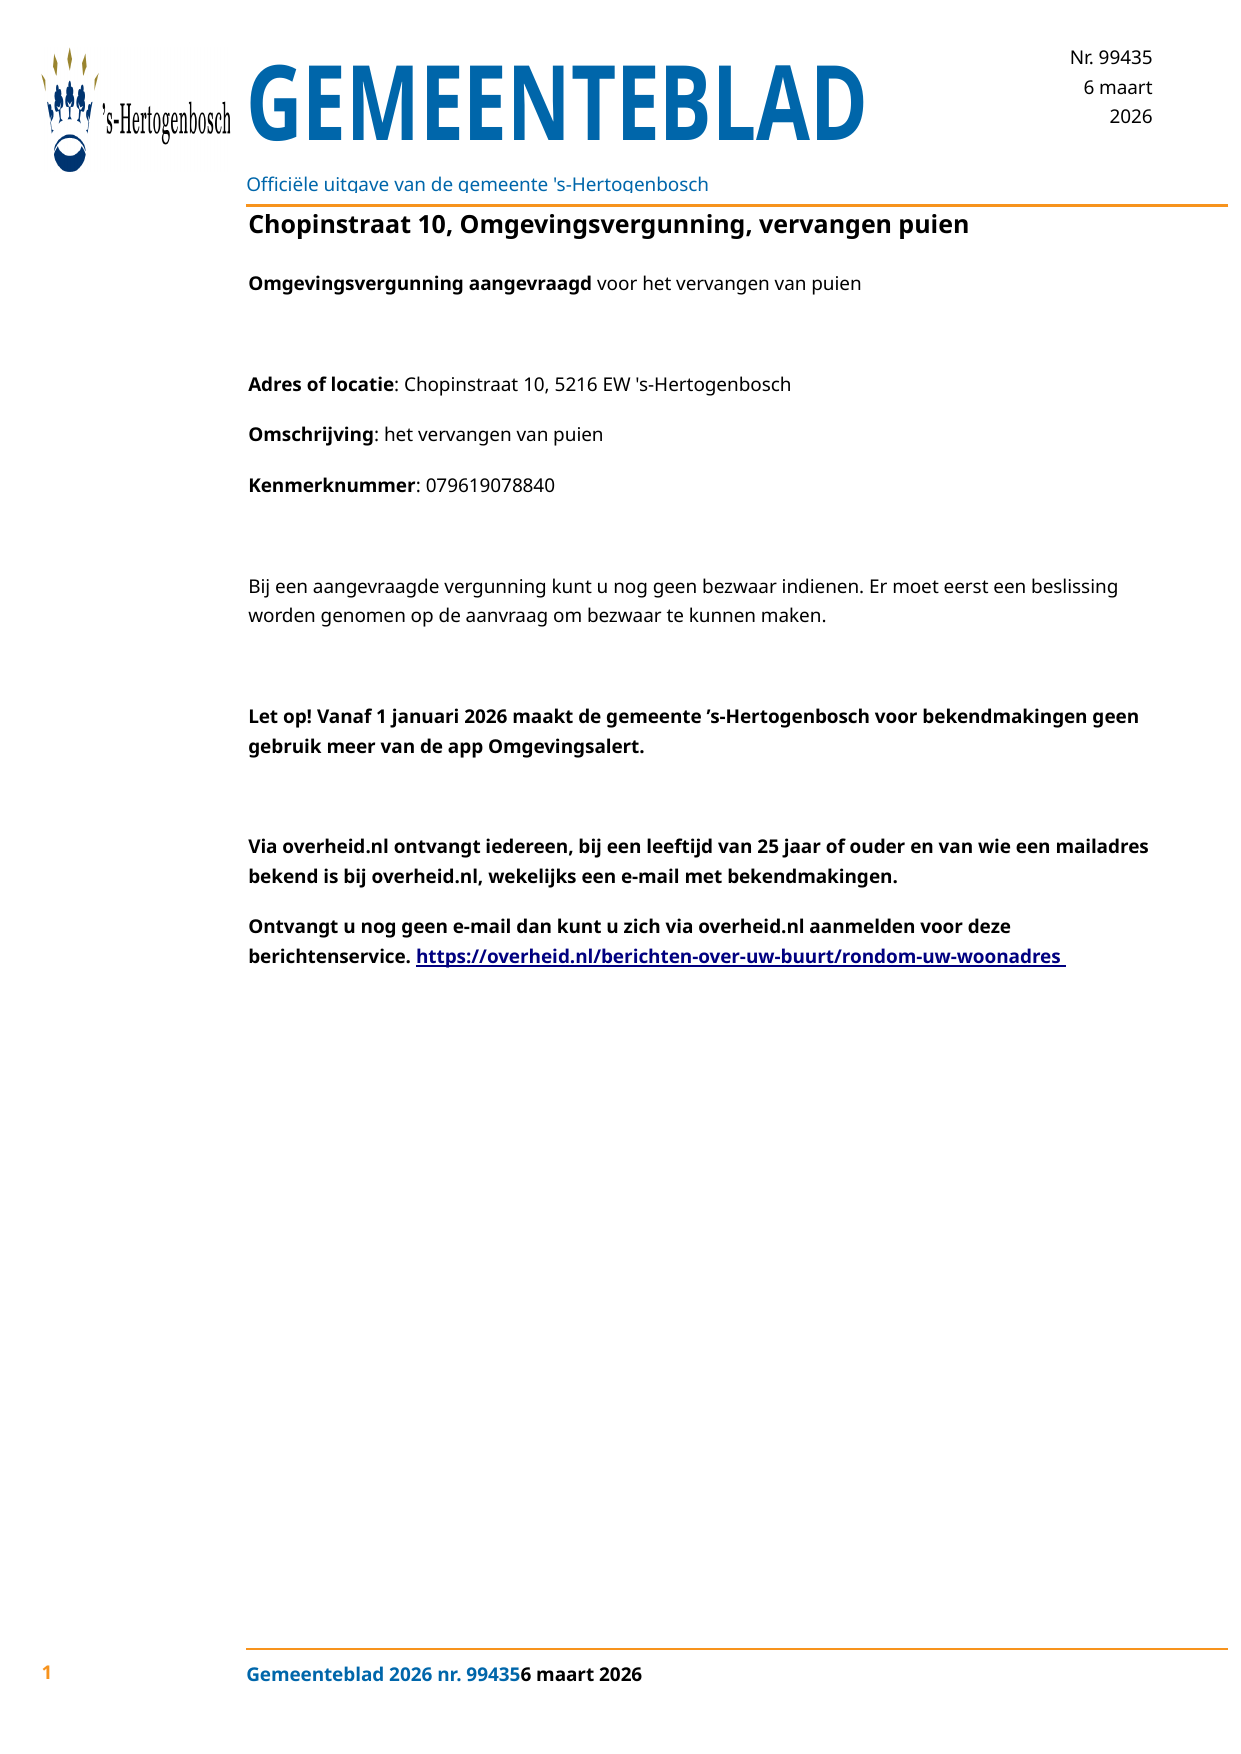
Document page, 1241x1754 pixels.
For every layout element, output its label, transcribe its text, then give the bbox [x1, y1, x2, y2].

text Ontvangt u nog geen e-mail dan kunt u zich via overheid.nl aanmelden voor deze berichtenservice. https://overheid.nl/berichten-over-uw-buurt/rondom-uw-woonadres [248, 914, 1152, 969]
text Adres of locatie: Chopinstraat 10, 5216 EW 's-Hertogenbosch [248, 371, 1152, 397]
text Omschrijving: het vervangen van puien [248, 422, 1152, 447]
text Via overheid.nl ontvangt iedereen, bij een leeftijd van 25 jaar of ouder en van wie een mailadres bekend is bij overheid.nl, wekelijks een e-mail met bekendmakingen. [248, 834, 1152, 889]
text Chopinstraat 10, Omgevingsvergunning, vervangen puien [248, 207, 1152, 241]
text Omgevingsvergunning aangevraagd voor het vervangen van puien [248, 270, 1152, 296]
text Kenmerknummer: 079619078840 [248, 472, 1152, 498]
text Bij een aangevraagde vergunning kunt u nog geen bezwaar indienen. Er moet eerst een beslissing worden genomen op de aanvraag om bezwaar te kunnen maken. [248, 573, 1152, 628]
text Let op! Vanaf 1 januari 2026 maakt de gemeente ’s-Hertogenbosch voor bekendmakingen geen gebruik meer van de app Omgevingsalert. [248, 703, 1152, 758]
picture [41, 47, 231, 172]
